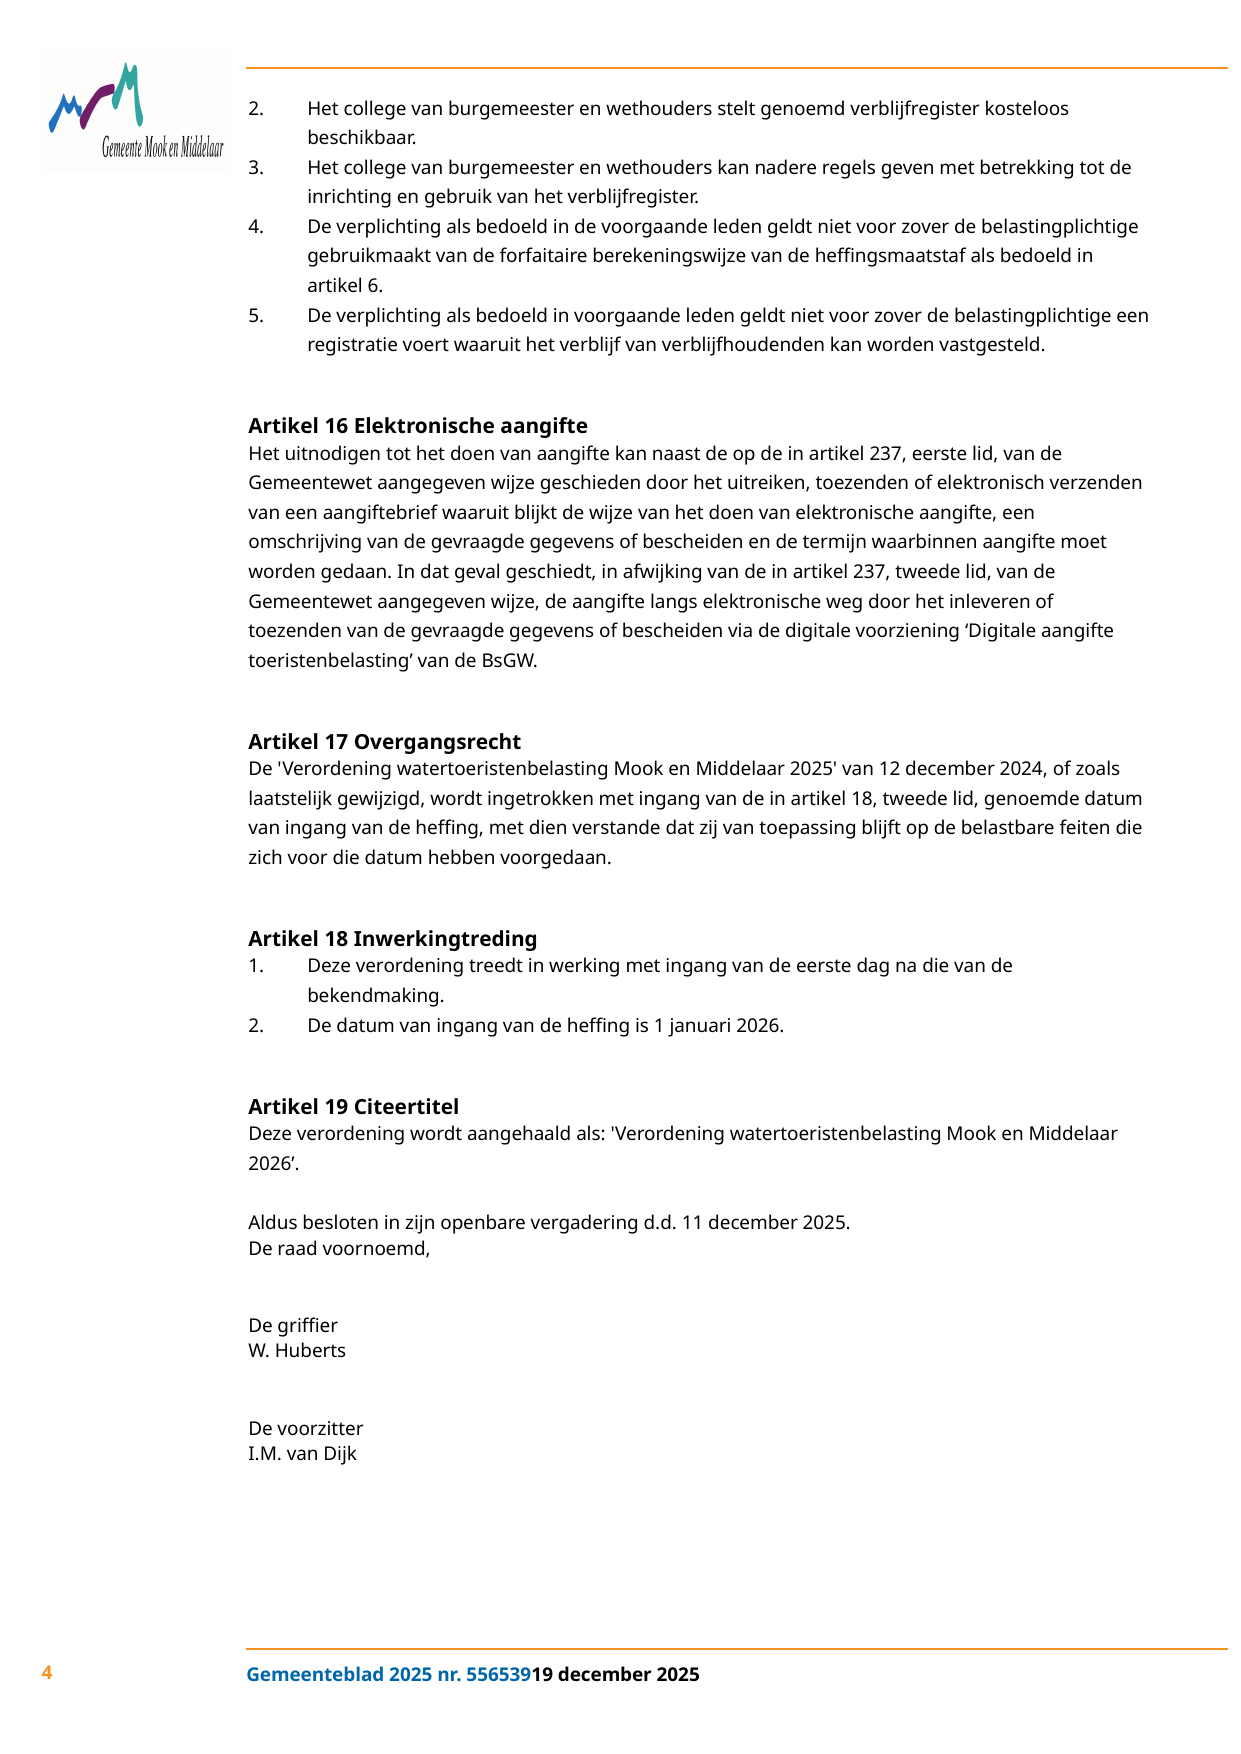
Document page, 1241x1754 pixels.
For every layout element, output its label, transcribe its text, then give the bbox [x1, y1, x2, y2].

text I.M. van Dijk [248, 1441, 1152, 1466]
text Aldus besloten in zijn openbare vergadering d.d. 11 december 2025. [248, 1209, 1152, 1235]
text De raad voornoemd, [248, 1235, 1152, 1260]
text Artikel 19 Citeertitel [248, 1092, 1152, 1120]
text Het uitnodigen tot het doen van aangifte kan naast de op de in artikel 237, eerste lid, van de Gemeentewet aangegeven wijze geschieden door het uitreiken, toezenden of elektronisch verzenden van een aangiftebrief waaruit blijkt de wijze van het doen van elektronische aangifte, een omschrijving van de gevraagde gegevens of bescheiden en de termijn waarbinnen aangifte moet worden gedaan. In dat geval geschiedt, in afwijking van de in artikel 237, tweede lid, van de Gemeentewet aangegeven wijze, de aangifte langs elektronische weg door het inleveren of toezenden van de gevraagde gegevens of bescheiden via de digitale voorziening ‘Digitale aangifte toeristenbelasting’ van de BsGW. [248, 440, 1152, 673]
text Artikel 18 Inwerkingtreding [248, 924, 1152, 953]
list De verplichting als bedoeld in voorgaande leden geldt niet voor zover de belastingplichtige een registratie voert waaruit het verblijf van verblijfhoudenden kan worden vastgesteld. [248, 302, 1152, 357]
list Het college van burgemeester en wethouders kan nadere regels geven met betrekking tot de inrichting en gebruik van het verblijfregister. [248, 154, 1152, 209]
picture [41, 47, 231, 172]
text W. Huberts [248, 1338, 1152, 1363]
list De verplichting als bedoeld in de voorgaande leden geldt niet voor zover de belastingplichtige gebruikmaakt van de forfaitaire berekeningswijze van de heffingsmaatstaf als bedoeld in artikel 6. [248, 213, 1152, 298]
text Artikel 17 Overgangsrecht [248, 727, 1152, 755]
list De datum van ingang van de heffing is 1 januari 2026. [248, 1012, 1152, 1037]
text De voorzitter [248, 1415, 1152, 1441]
list Deze verordening treedt in werking met ingang van de eerste dag na die van de bekendmaking. [248, 953, 1152, 1008]
text De 'Verordening watertoeristenbelasting Mook en Middelaar 2025' van 12 december 2024, of zoals laatstelijk gewijzigd, wordt ingetrokken met ingang van de in artikel 18, tweede lid, genoemde datum van ingang van de heffing, met dien verstande dat zij van toepassing blijft op de belastbare feiten die zich voor die datum hebben voorgedaan. [248, 755, 1152, 870]
text Artikel 16 Elektronische aangifte [248, 411, 1152, 440]
text De griffier [248, 1312, 1152, 1338]
text Deze verordening wordt aangehaald als: 'Verordening watertoeristenbelasting Mook en Middelaar 2026’. [248, 1120, 1152, 1176]
list Het college van burgemeester en wethouders stelt genoemd verblijfregister kosteloos beschikbaar. [248, 95, 1152, 150]
